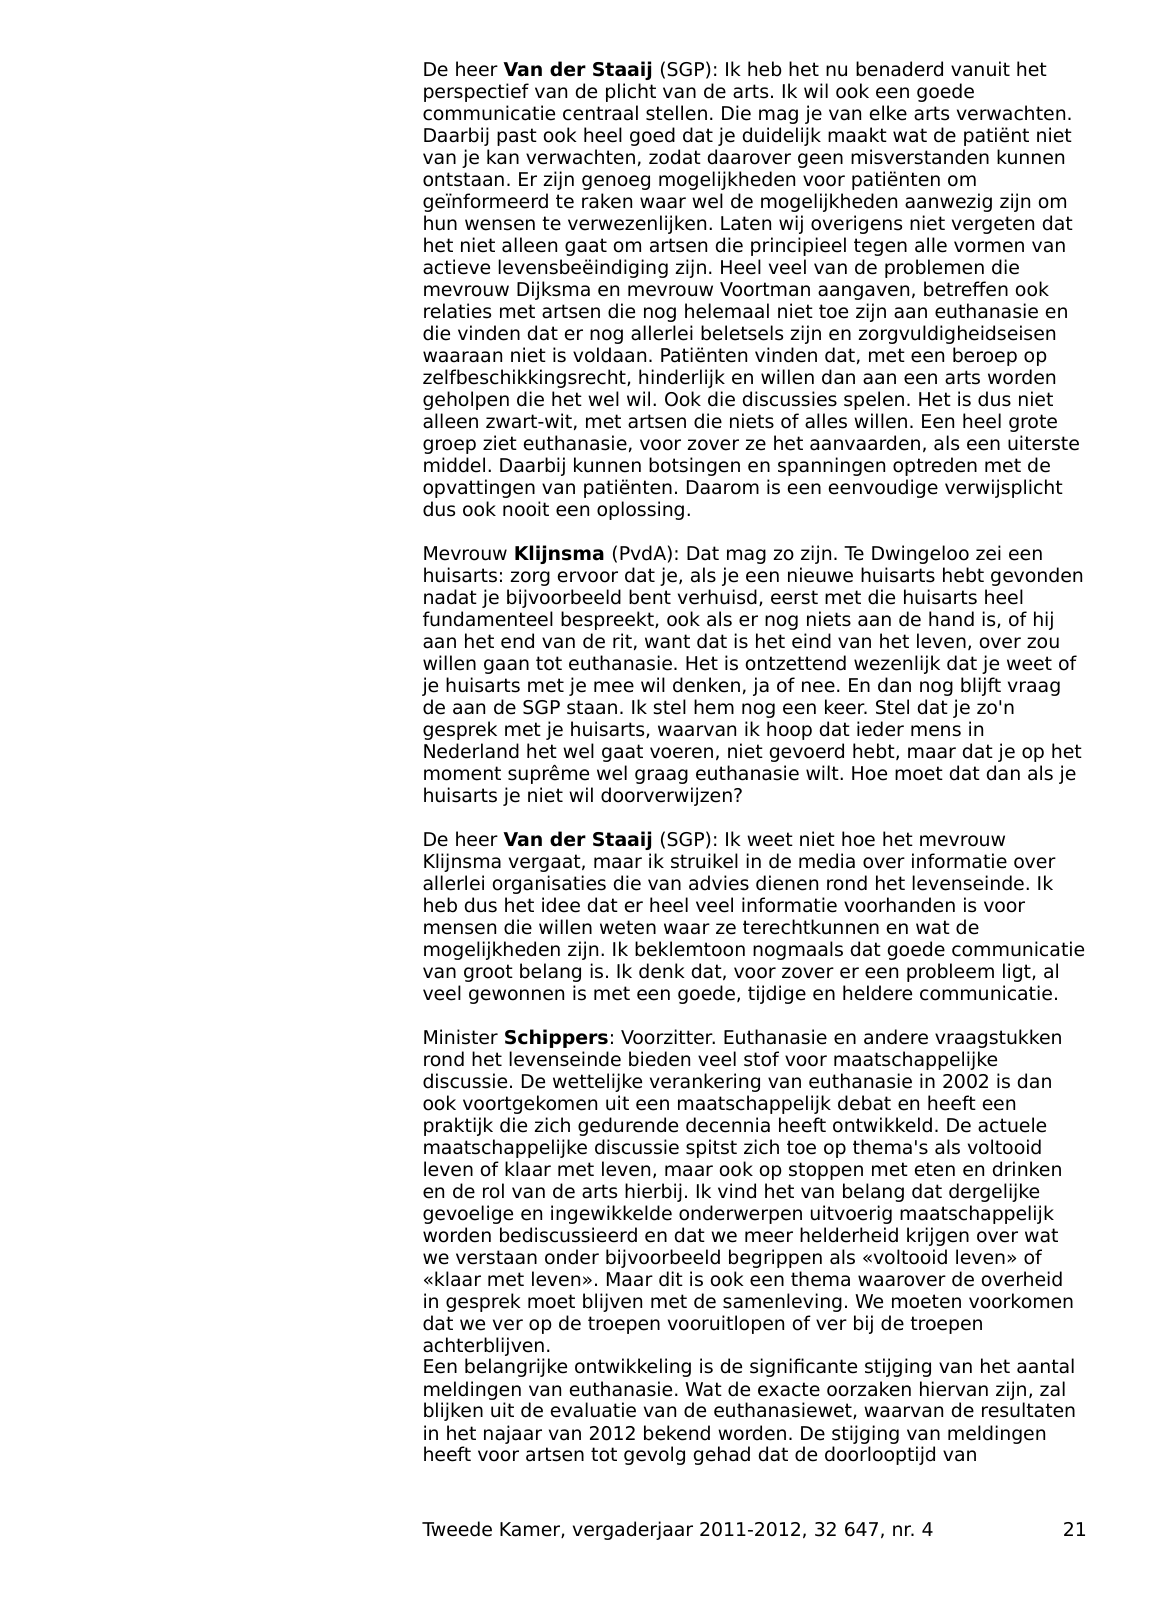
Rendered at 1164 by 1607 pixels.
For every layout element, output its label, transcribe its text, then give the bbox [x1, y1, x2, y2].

text Mevrouw Klijnsma (PvdA): Dat mag zo zijn. Te Dwingeloo zei een huisarts: zorg ervoor dat je, als je een nieuwe huisarts hebt gevonden nadat je bijvoorbeeld bent verhuisd, eerst met die huisarts heel fundamenteel bespreekt, ook als er nog niets aan de hand is, of hij aan het end van de rit, want dat is het eind van het leven, over zou willen gaan tot euthanasie. Het is ontzettend wezenlijk dat je weet of je huisarts met je mee wil denken, ja of nee. En dan nog blijft vraag de aan de SGP staan. Ik stel hem nog een keer. Stel dat je zo'n gesprek met je huisarts, waarvan ik hoop dat ieder mens in Nederland het wel gaat voeren, niet gevoerd hebt, maar dat je op het moment suprême wel graag euthanasie wilt. Hoe moet dat dan als je huisarts je niet wil doorverwijzen? [422, 543, 1087, 807]
text De heer Van der Staaij (SGP): Ik weet niet hoe het mevrouw Klijnsma vergaat, maar ik struikel in de media over informatie over allerlei organisaties die van advies dienen rond het levenseinde. Ik heb dus het idee dat er heel veel informatie voorhanden is voor mensen die willen weten waar ze terechtkunnen en wat de mogelijkheden zijn. Ik beklemtoon nogmaals dat goede communicatie van groot belang is. Ik denk dat, voor zover er een probleem ligt, al veel gewonnen is met een goede, tijdige en heldere communicatie. [422, 829, 1087, 1004]
text Minister Schippers: Voorzitter. Euthanasie en andere vraagstukken rond het levenseinde bieden veel stof voor maatschappelijke discussie. De wettelijke verankering van euthanasie in 2002 is dan ook voortgekomen uit een maatschappelijk debat en heeft een praktijk die zich gedurende decennia heeft ontwikkeld. De actuele maatschappelijke discussie spitst zich toe op thema's als voltooid leven of klaar met leven, maar ook op stoppen met eten en drinken en de rol van de arts hierbij. Ik vind het van belang dat dergelijke gevoelige en ingewikkelde onderwerpen uitvoerig maatschappelijk worden bediscussieerd en dat we meer helderheid krijgen over wat we verstaan onder bijvoorbeeld begrippen als «voltooid leven» of «klaar met leven». Maar dit is ook een thema waarover de overheid in gesprek moet blijven met de samenleving. We moeten voorkomen dat we ver op de troepen vooruitlopen of ver bij de troepen achterblijven. [422, 1027, 1087, 1356]
text De heer Van der Staaij (SGP): Ik heb het nu benaderd vanuit het perspectief van de plicht van de arts. Ik wil ook een goede communicatie centraal stellen. Die mag je van elke arts verwachten. Daarbij past ook heel goed dat je duidelijk maakt wat de patiënt niet van je kan verwachten, zodat daarover geen misverstanden kunnen ontstaan. Er zijn genoeg mogelijkheden voor patiënten om geïnformeerd te raken waar wel de mogelijkheden aanwezig zijn om hun wensen te verwezenlijken. Laten wij overigens niet vergeten dat het niet alleen gaat om artsen die principieel tegen alle vormen van actieve levensbeëindiging zijn. Heel veel van de problemen die mevrouw Dijksma en mevrouw Voortman aangaven, betreffen ook relaties met artsen die nog helemaal niet toe zijn aan euthanasie en die vinden dat er nog allerlei beletsels zijn en zorgvuldigheidseisen waaraan niet is voldaan. Patiënten vinden dat, met een beroep op zelfbeschikkingsrecht, hinderlijk en willen dan aan een arts worden geholpen die het wel wil. Ook die discussies spelen. Het is dus niet alleen zwart-wit, met artsen die niets of alles willen. Een heel grote groep ziet euthanasie, voor zover ze het aanvaarden, als een uiterste middel. Daarbij kunnen botsingen en spanningen optreden met de opvattingen van patiënten. Daarom is een eenvoudige verwijsplicht dus ook nooit een oplossing. [422, 59, 1087, 521]
text Een belangrijke ontwikkeling is de significante stijging van het aantal meldingen van euthanasie. Wat de exacte oorzaken hiervan zijn, zal blijken uit de evaluatie van de euthanasiewet, waarvan de resultaten in het najaar van 2012 bekend worden. De stijging van meldingen heeft voor artsen tot gevolg gehad dat de doorlooptijd van [422, 1356, 1087, 1466]
